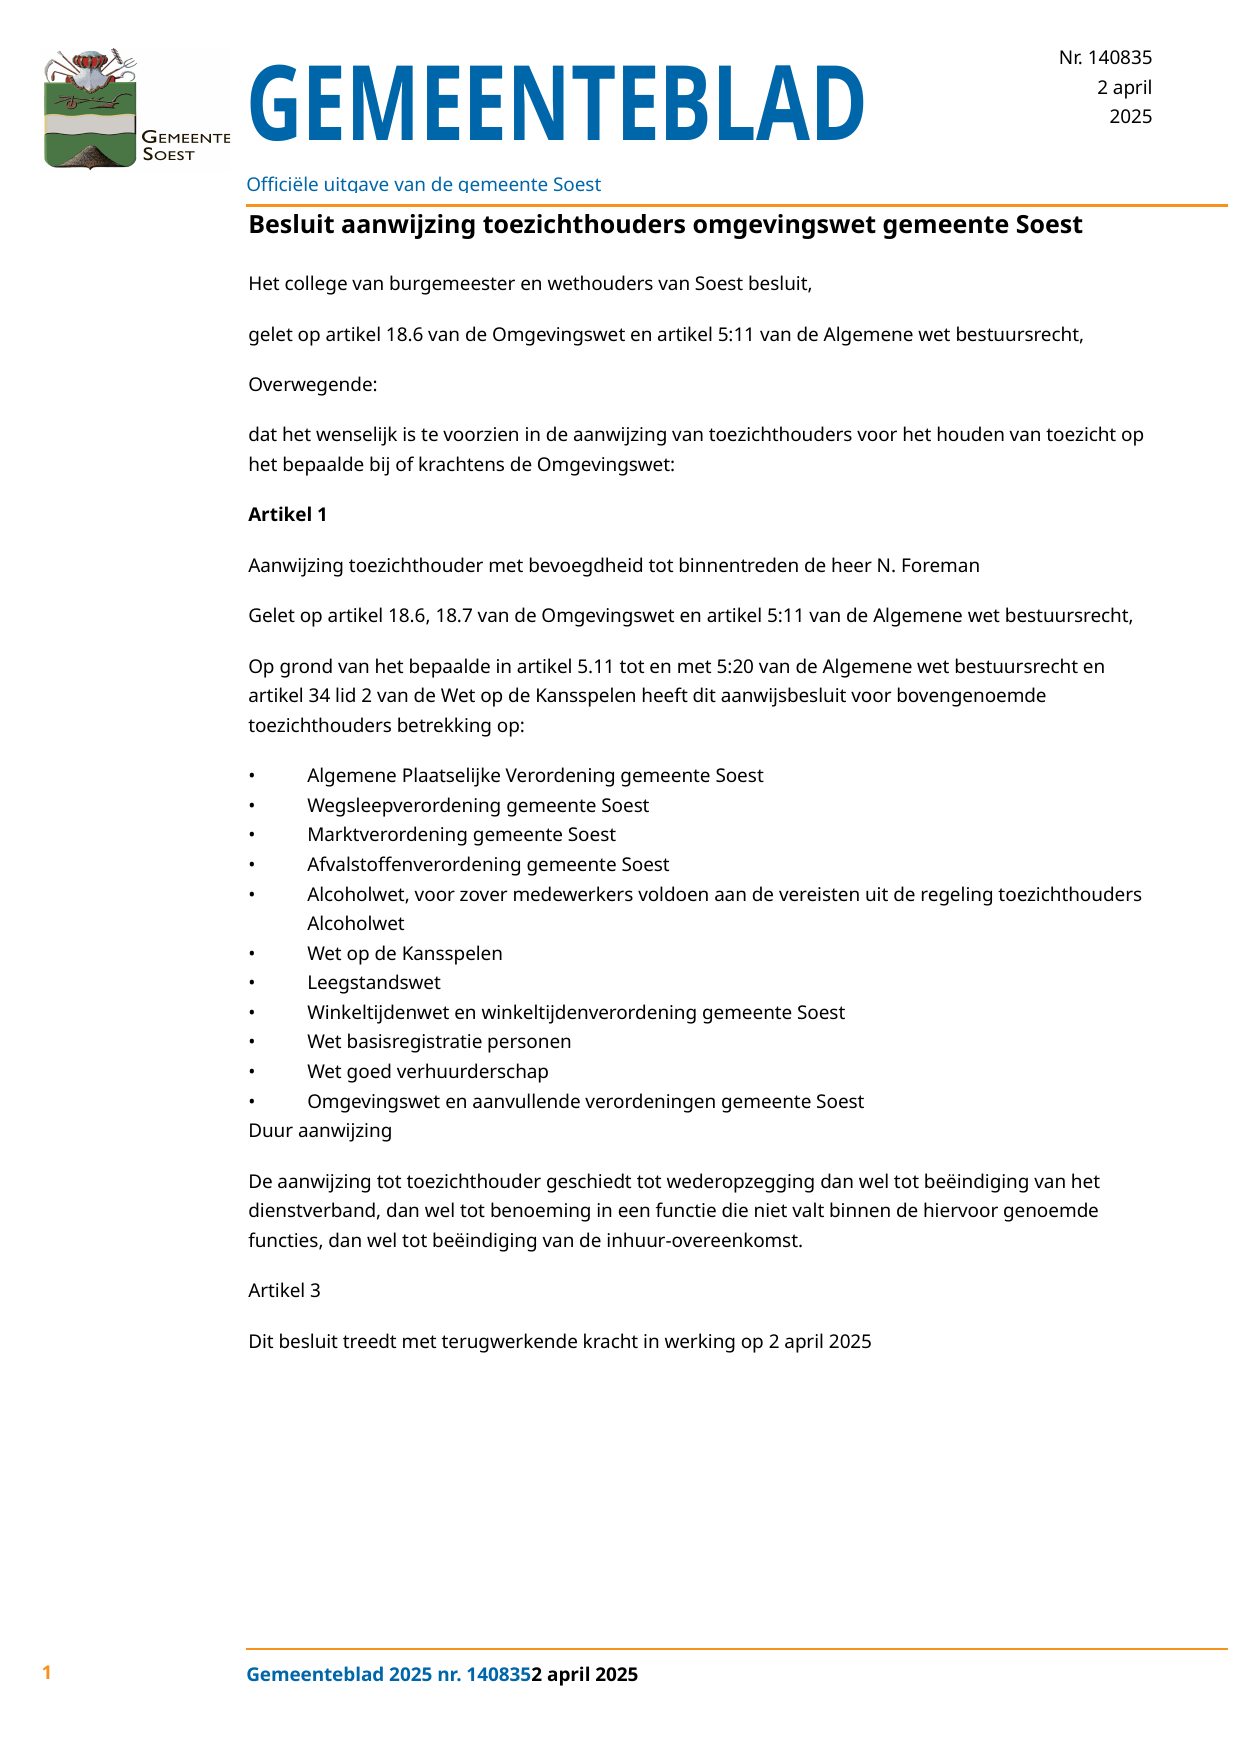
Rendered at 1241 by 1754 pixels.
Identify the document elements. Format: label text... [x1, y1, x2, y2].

list Wegsleepverordening gemeente Soest [248, 792, 1152, 818]
list Marktverordening gemeente Soest [248, 822, 1152, 847]
text De aanwijzing tot toezichthouder geschiedt tot wederopzegging dan wel tot beëindiging van het dienstverband, dan wel tot benoeming in een functie die niet valt binnen de hiervoor genoemde functies, dan wel tot beëindiging van de inhuur-overeenkomst. [248, 1168, 1152, 1253]
list Wet goed verhuurderschap [248, 1058, 1152, 1084]
text gelet op artikel 18.6 van de Omgevingswet en artikel 5:11 van de Algemene wet bestuursrecht, [248, 321, 1152, 346]
text Aanwijzing toezichthouder met bevoegdheid tot binnentreden de heer N. Foreman [248, 552, 1152, 578]
text Duur aanwijzing [248, 1117, 1152, 1143]
list Wet op de Kansspelen [248, 940, 1152, 966]
text Dit besluit treedt met terugwerkende kracht in werking op 2 april 2025 [248, 1328, 1152, 1353]
list Leegstandswet [248, 969, 1152, 995]
text Het college van burgemeester en wethouders van Soest besluit, [248, 270, 1152, 296]
text Gelet op artikel 18.6, 18.7 van de Omgevingswet en artikel 5:11 van de Algemene wet bestuursrecht, [248, 602, 1152, 628]
list Alcoholwet, voor zover medewerkers voldoen aan de vereisten uit de regeling toezichthouders Alcoholwet [248, 881, 1152, 936]
list Afvalstoffenverordening gemeente Soest [248, 851, 1152, 877]
text Artikel 3 [248, 1277, 1152, 1303]
text Artikel 1 [248, 502, 1152, 527]
text Besluit aanwijzing toezichthouders omgevingswet gemeente Soest [248, 207, 1152, 241]
text dat het wenselijk is te voorzien in de aanwijzing van toezichthouders voor het houden van toezicht op het bepaalde bij of krachtens de Omgevingswet: [248, 422, 1152, 477]
text Overwegende: [248, 371, 1152, 397]
picture [41, 47, 231, 172]
list Wet basisregistratie personen [248, 1029, 1152, 1054]
list Omgevingswet en aanvullende verordeningen gemeente Soest [248, 1088, 1152, 1113]
text Op grond van het bepaalde in artikel 5.11 tot en met 5:20 van de Algemene wet bestuursrecht en artikel 34 lid 2 van de Wet op de Kansspelen heeft dit aanwijsbesluit voor bovengenoemde toezichthouders betrekking op: [248, 653, 1152, 738]
list Winkeltijdenwet en winkeltijdenverordening gemeente Soest [248, 999, 1152, 1025]
list Algemene Plaatselijke Verordening gemeente Soest [248, 762, 1152, 788]
